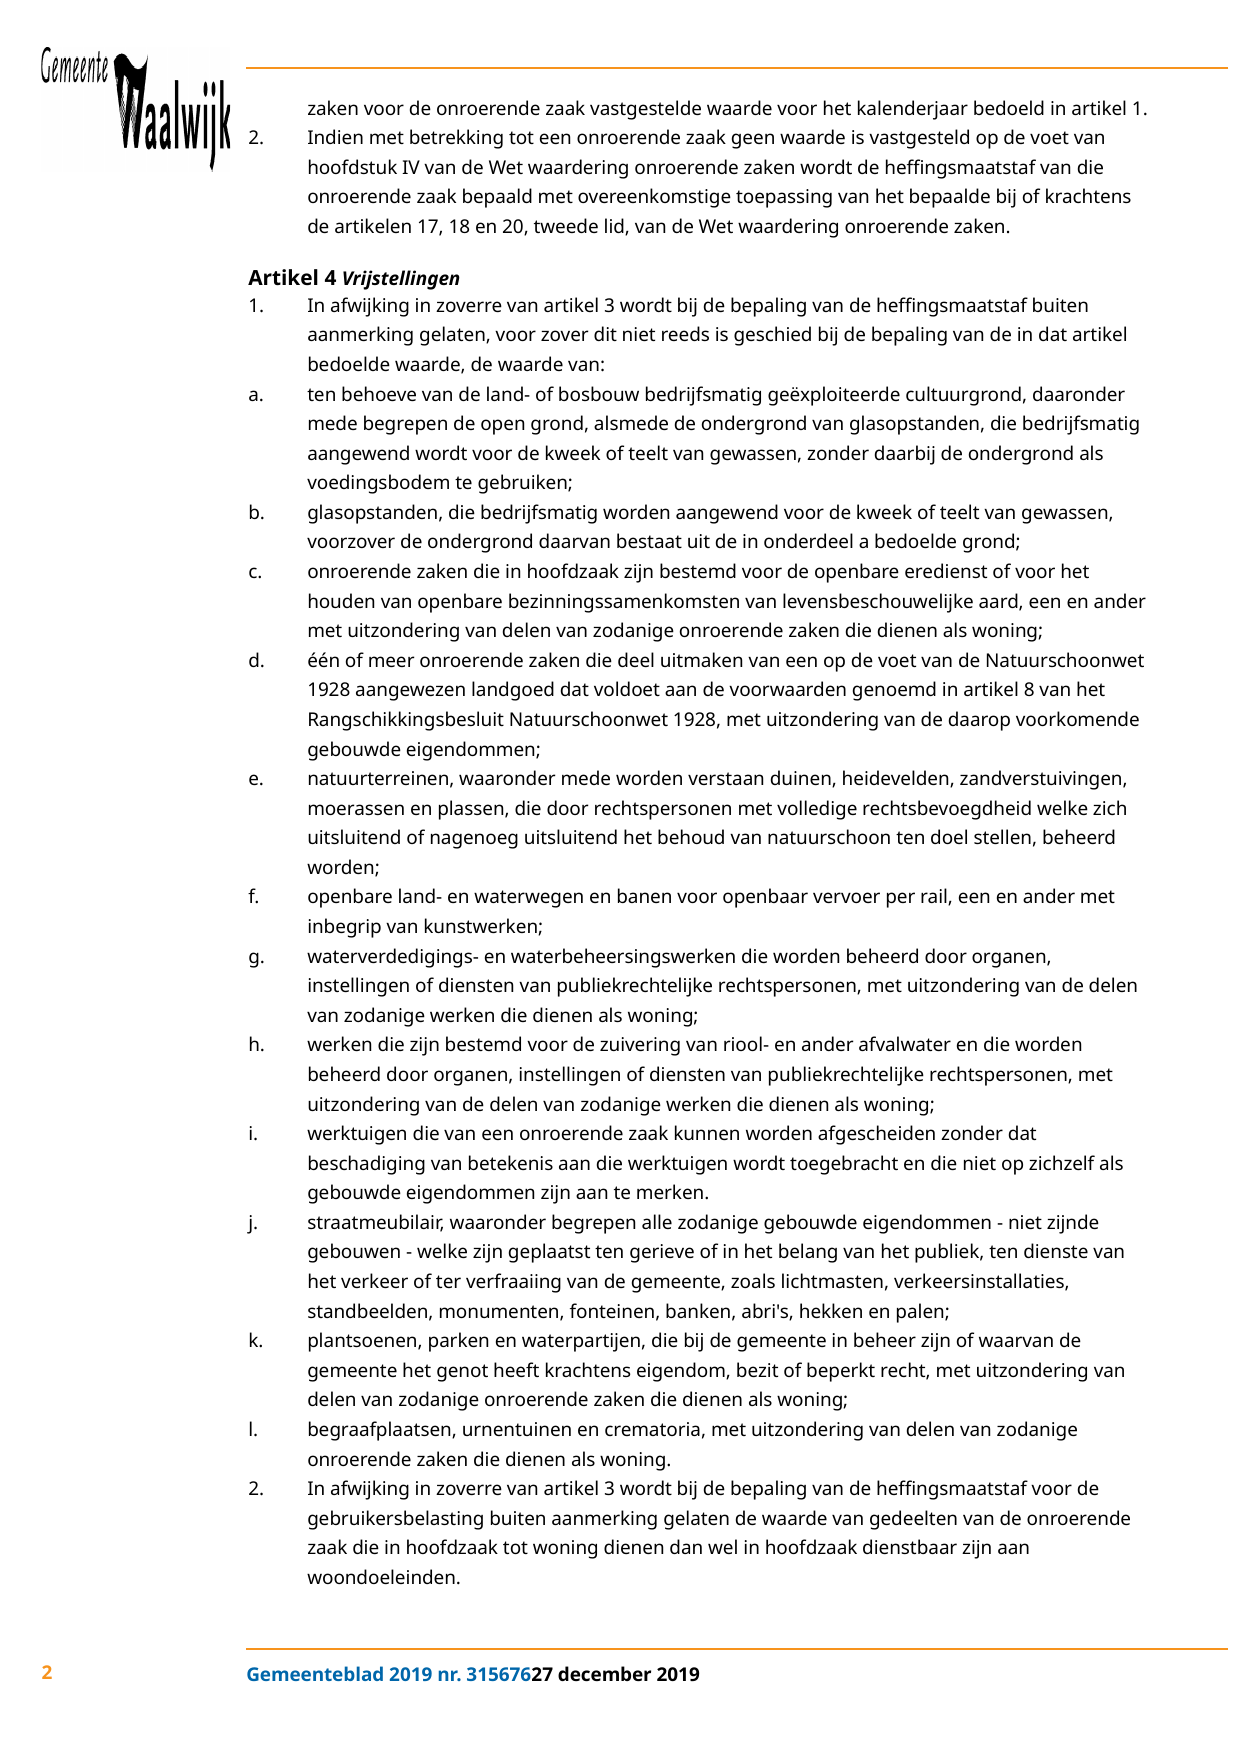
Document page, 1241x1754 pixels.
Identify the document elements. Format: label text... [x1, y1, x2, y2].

list In afwijking in zoverre van artikel 3 wordt bij de bepaling van de heffingsmaatstaf buiten aanmerking gelaten, voor zover dit niet reeds is geschied bij de bepaling van de in dat artikel bedoelde waarde, de waarde van: [248, 292, 1152, 377]
list waterverdedigings- en waterbeheersingswerken die worden beheerd door organen, instellingen of diensten van publiekrechtelijke rechtspersonen, met uitzondering van de delen van zodanige werken die dienen als woning; [248, 943, 1152, 1028]
list begraafplaatsen, urnentuinen en crematoria, met uitzondering van delen van zodanige onroerende zaken die dienen als woning. [248, 1416, 1152, 1471]
list zaken voor de onroerende zaak vastgestelde waarde voor het kalenderjaar bedoeld in artikel 1. [248, 95, 1152, 121]
list werktuigen die van een onroerende zaak kunnen worden afgescheiden zonder dat beschadiging van betekenis aan die werktuigen wordt toegebracht en die niet op zichzelf als gebouwde eigendommen zijn aan te merken. [248, 1120, 1152, 1205]
list onroerende zaken die in hoofdzaak zijn bestemd voor de openbare eredienst of voor het houden van openbare bezinningssamenkomsten van levensbeschouwelijke aard, een en ander met uitzondering van delen van zodanige onroerende zaken die dienen als woning; [248, 558, 1152, 643]
list één of meer onroerende zaken die deel uitmaken van een op de voet van de Natuurschoonwet 1928 aangewezen landgoed dat voldoet aan de voorwaarden genoemd in artikel 8 van het Rangschikkingsbesluit Natuurschoonwet 1928, met uitzondering van de daarop voorkomende gebouwde eigendommen; [248, 647, 1152, 761]
list werken die zijn bestemd voor de zuivering van riool- en ander afvalwater en die worden beheerd door organen, instellingen of diensten van publiekrechtelijke rechtspersonen, met uitzondering van de delen van zodanige werken die dienen als woning; [248, 1032, 1152, 1116]
list natuurterreinen, waaronder mede worden verstaan duinen, heidevelden, zandverstuivingen, moerassen en plassen, die door rechtspersonen met volledige rechtsbevoegdheid welke zich uitsluitend of nagenoeg uitsluitend het behoud van natuurschoon ten doel stellen, beheerd worden; [248, 765, 1152, 880]
list straatmeubilair, waaronder begrepen alle zodanige gebouwde eigendommen - niet zijnde gebouwen - welke zijn geplaatst ten gerieve of in het belang van het publiek, ten dienste van het verkeer of ter verfraaiing van de gemeente, zoals lichtmasten, verkeersinstallaties, standbeelden, monumenten, fonteinen, banken, abri's, hekken en palen; [248, 1209, 1152, 1323]
text Artikel 4 Vrijstellingen [248, 263, 1152, 292]
list openbare land- en waterwegen en banen voor openbaar vervoer per rail, een en ander met inbegrip van kunstwerken; [248, 884, 1152, 939]
list In afwijking in zoverre van artikel 3 wordt bij de bepaling van de heffingsmaatstaf voor de gebruikersbelasting buiten aanmerking gelaten de waarde van gedeelten van de onroerende zaak die in hoofdzaak tot woning dienen dan wel in hoofdzaak dienstbaar zijn aan woondoeleinden. [248, 1475, 1152, 1590]
list glasopstanden, die bedrijfsmatig worden aangewend voor de kweek of teelt van gewassen, voorzover de ondergrond daarvan bestaat uit de in onderdeel a bedoelde grond; [248, 499, 1152, 554]
list plantsoenen, parken en waterpartijen, die bij de gemeente in beheer zijn of waarvan de gemeente het genot heeft krachtens eigendom, bezit of beperkt recht, met uitzondering van delen van zodanige onroerende zaken die dienen als woning; [248, 1327, 1152, 1412]
picture [41, 47, 231, 172]
list Indien met betrekking tot een onroerende zaak geen waarde is vastgesteld op de voet van hoofdstuk IV van de Wet waardering onroerende zaken wordt de heffingsmaatstaf van die onroerende zaak bepaald met overeenkomstige toepassing van het bepaalde bij of krachtens de artikelen 17, 18 en 20, tweede lid, van de Wet waardering onroerende zaken. [248, 124, 1152, 239]
list ten behoeve van de land- of bosbouw bedrijfsmatig geëxploiteerde cultuurgrond, daaronder mede begrepen de open grond, alsmede de ondergrond van glasopstanden, die bedrijfsmatig aangewend wordt voor de kweek of teelt van gewassen, zonder daarbij de ondergrond als voedingsbodem te gebruiken; [248, 381, 1152, 495]
